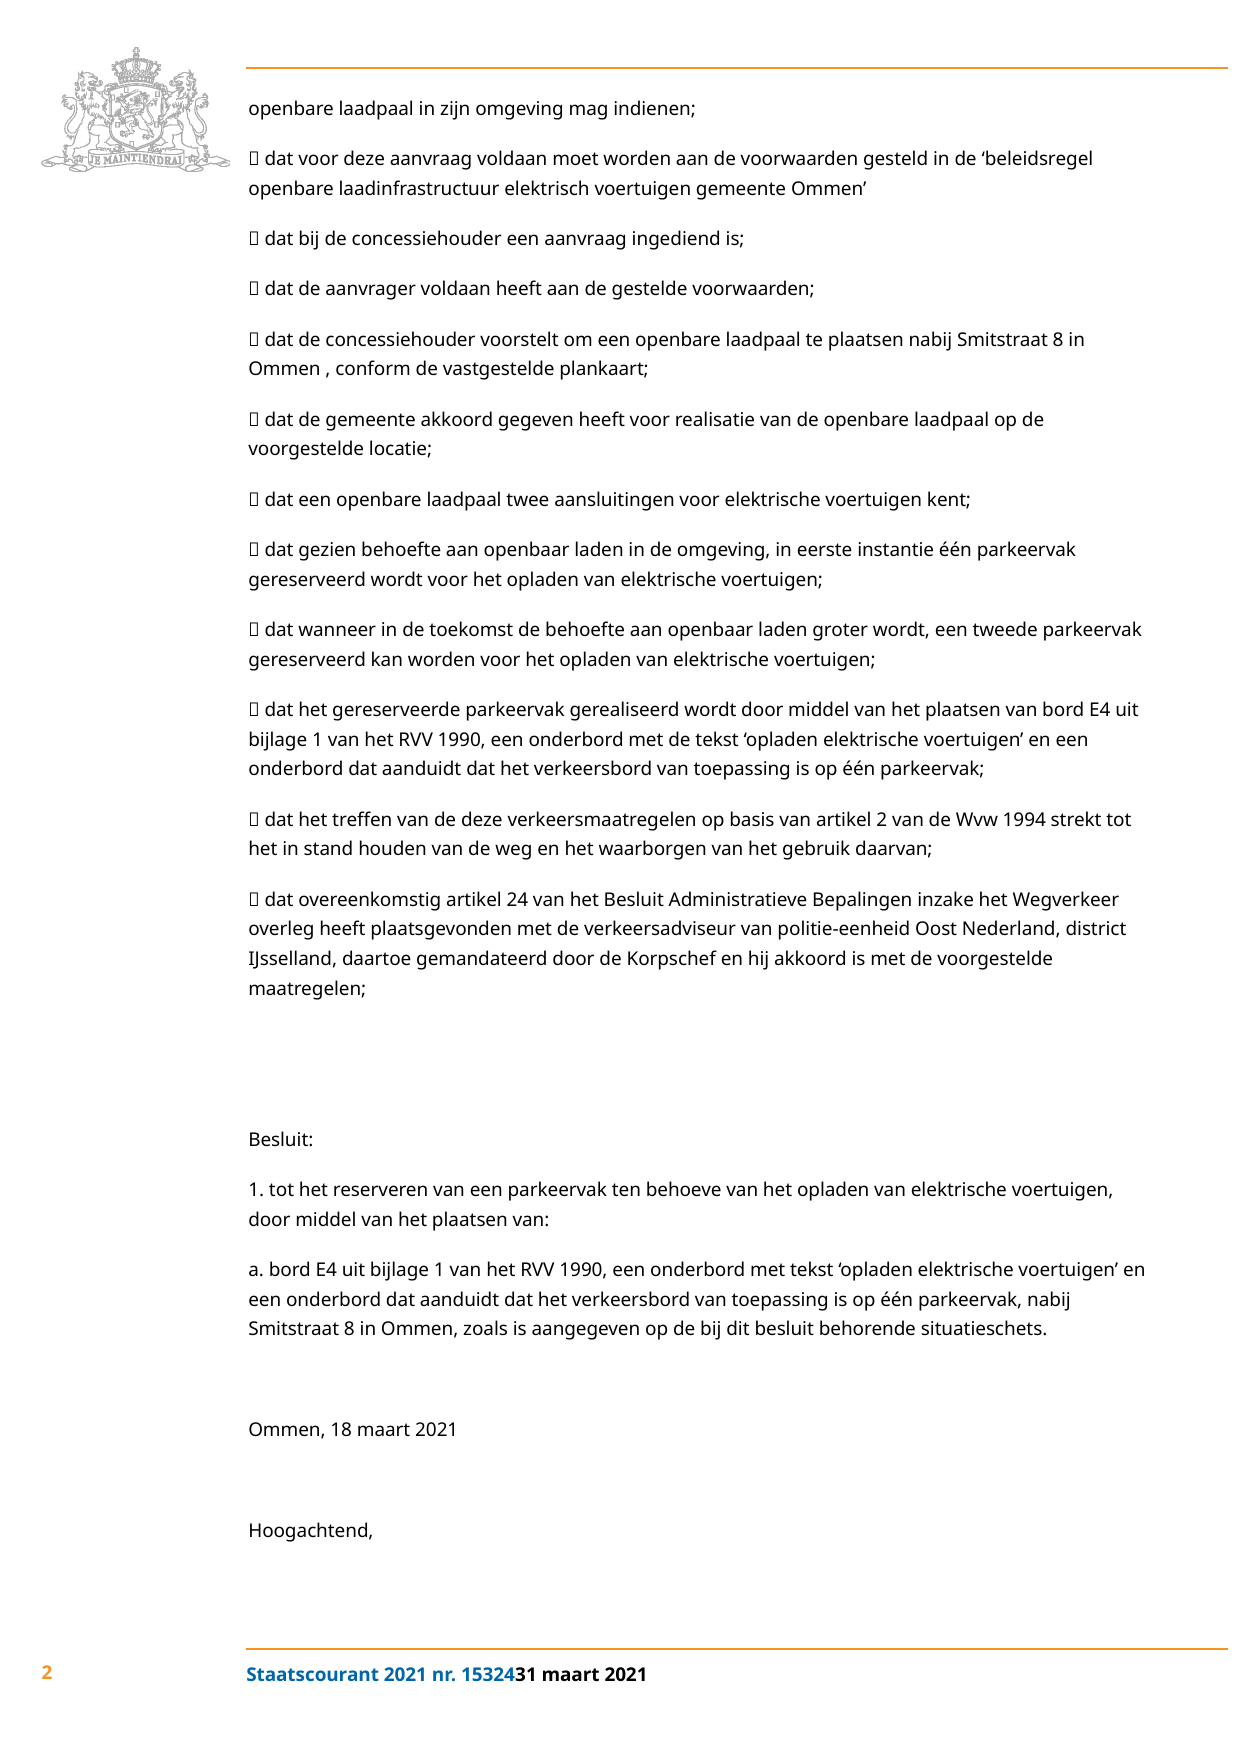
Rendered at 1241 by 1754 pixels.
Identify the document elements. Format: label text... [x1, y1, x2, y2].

text  dat voor deze aanvraag voldaan moet worden aan de voorwaarden gesteld in de ‘beleidsregel openbare laadinfrastructuur elektrisch voertuigen gemeente Ommen’ [248, 145, 1152, 201]
text Hoogachtend, [248, 1517, 1152, 1543]
text  dat het gereserveerde parkeervak gerealiseerd wordt door middel van het plaatsen van bord E4 uit bijlage 1 van het RVV 1990, een onderbord met de tekst ‘opladen elektrische voertuigen’ en een onderbord dat aanduidt dat het verkeersbord van toepassing is op één parkeervak; [248, 696, 1152, 781]
text Ommen, 18 maart 2021 [248, 1416, 1152, 1442]
text  dat de concessiehouder voorstelt om een openbare laadpaal te plaatsen nabij Smitstraat 8 in Ommen , conform de vastgestelde plankaart; [248, 326, 1152, 381]
text  dat een openbare laadpaal twee aansluitingen voor elektrische voertuigen kent; [248, 486, 1152, 512]
text a. bord E4 uit bijlage 1 van het RVV 1990, een onderbord met tekst ‘opladen elektrische voertuigen’ en een onderbord dat aanduidt dat het verkeersbord van toepassing is op één parkeervak, nabij Smitstraat 8 in Ommen, zoals is aangegeven op de bij dit besluit behorende situatieschets. [248, 1256, 1152, 1341]
text 1. tot het reserveren van een parkeervak ten behoeve van het opladen van elektrische voertuigen, door middel van het plaatsen van: [248, 1176, 1152, 1232]
text  dat het treffen van de deze verkeersmaatregelen op basis van artikel 2 van de Wvw 1994 strekt tot het in stand houden van de weg en het waarborgen van het gebruik daarvan; [248, 806, 1152, 861]
text  dat de gemeente akkoord gegeven heeft voor realisatie van de openbare laadpaal op de voorgestelde locatie; [248, 406, 1152, 461]
text  dat de aanvrager voldaan heeft aan de gestelde voorwaarden; [248, 276, 1152, 301]
text  dat overeenkomstig artikel 24 van het Besluit Administratieve Bepalingen inzake het Wegverkeer overleg heeft plaatsgevonden met de verkeersadviseur van politie-eenheid Oost Nederland, district IJsselland, daartoe gemandateerd door de Korpschef en hij akkoord is met de voorgestelde maatregelen; [248, 886, 1152, 1001]
text  dat wanneer in de toekomst de behoefte aan openbaar laden groter wordt, een tweede parkeervak gereserveerd kan worden voor het opladen van elektrische voertuigen; [248, 616, 1152, 672]
text  dat bij de concessiehouder een aanvraag ingediend is; [248, 225, 1152, 251]
text openbare laadpaal in zijn omgeving mag indienen; [248, 95, 1152, 121]
text Besluit: [248, 1126, 1152, 1152]
picture [41, 47, 231, 172]
text  dat gezien behoefte aan openbaar laden in de omgeving, in eerste instantie één parkeervak gereserveerd wordt voor het opladen van elektrische voertuigen; [248, 536, 1152, 592]
